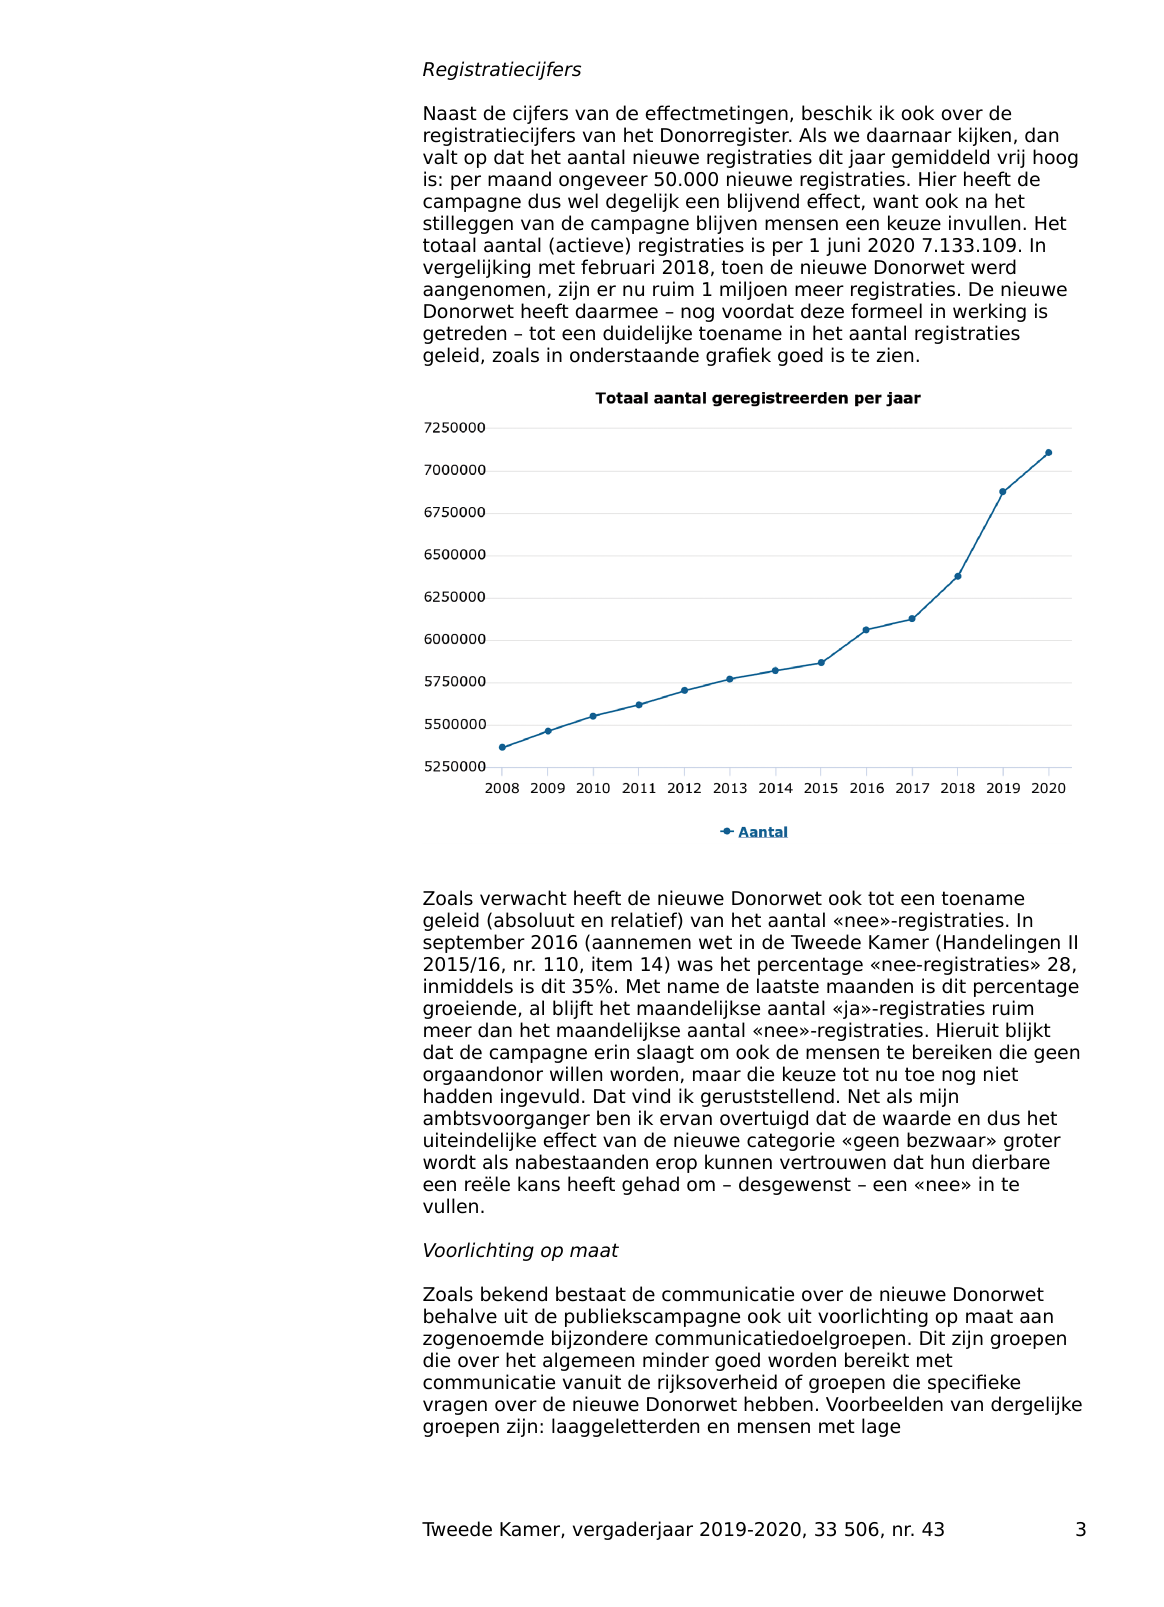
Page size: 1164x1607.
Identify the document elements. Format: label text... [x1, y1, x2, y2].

subtitle Registratiecijfers [422, 59, 1087, 81]
picture [422, 389, 1072, 844]
text Naast de cijfers van de effectmetingen, beschik ik ook over de registratiecijfers van het Donorregister. Als we daarnaar kijken, dan valt op dat het aantal nieuwe registraties dit jaar gemiddeld vrij hoog is: per maand ongeveer 50.000 nieuwe registraties. Hier heeft de campagne dus wel degelijk een blijvend effect, want ook na het stilleggen van de campagne blijven mensen een keuze invullen. Het totaal aantal (actieve) registraties is per 1 juni 2020 7.133.109. In vergelijking met februari 2018, toen de nieuwe Donorwet werd aangenomen, zijn er nu ruim 1 miljoen meer registraties. De nieuwe Donorwet heeft daarmee – nog voordat deze formeel in werking is getreden – tot een duidelijke toename in het aantal registraties geleid, zoals in onderstaande grafiek goed is te zien. [422, 103, 1087, 367]
text Zoals verwacht heeft de nieuwe Donorwet ook tot een toename geleid (absoluut en relatief) van het aantal «nee»-registraties. In september 2016 (aannemen wet in de Tweede Kamer (Handelingen II 2015/16, nr. 110, item 14) was het percentage «nee-registraties» 28, inmiddels is dit 35%. Met name de laatste maanden is dit percentage groeiende, al blijft het maandelijkse aantal «ja»-registraties ruim meer dan het maandelijkse aantal «nee»-registraties. Hieruit blijkt dat de campagne erin slaagt om ook de mensen te bereiken die geen orgaandonor willen worden, maar die keuze tot nu toe nog niet hadden ingevuld. Dat vind ik geruststellend. Net als mijn ambtsvoorganger ben ik ervan overtuigd dat de waarde en dus het uiteindelijke effect van de nieuwe categorie «geen bezwaar» groter wordt als nabestaanden erop kunnen vertrouwen dat hun dierbare een reële kans heeft gehad om – desgewenst – een «nee» in te vullen. [422, 888, 1087, 1218]
subtitle Voorlichting op maat [422, 1240, 1087, 1262]
text Zoals bekend bestaat de communicatie over de nieuwe Donorwet behalve uit de publiekscampagne ook uit voorlichting op maat aan zogenoemde bijzondere communicatiedoelgroepen. Dit zijn groepen die over het algemeen minder goed worden bereikt met communicatie vanuit de rijksoverheid of groepen die specifieke vragen over de nieuwe Donorwet hebben. Voorbeelden van dergelijke groepen zijn: laaggeletterden en mensen met lage [422, 1284, 1087, 1438]
